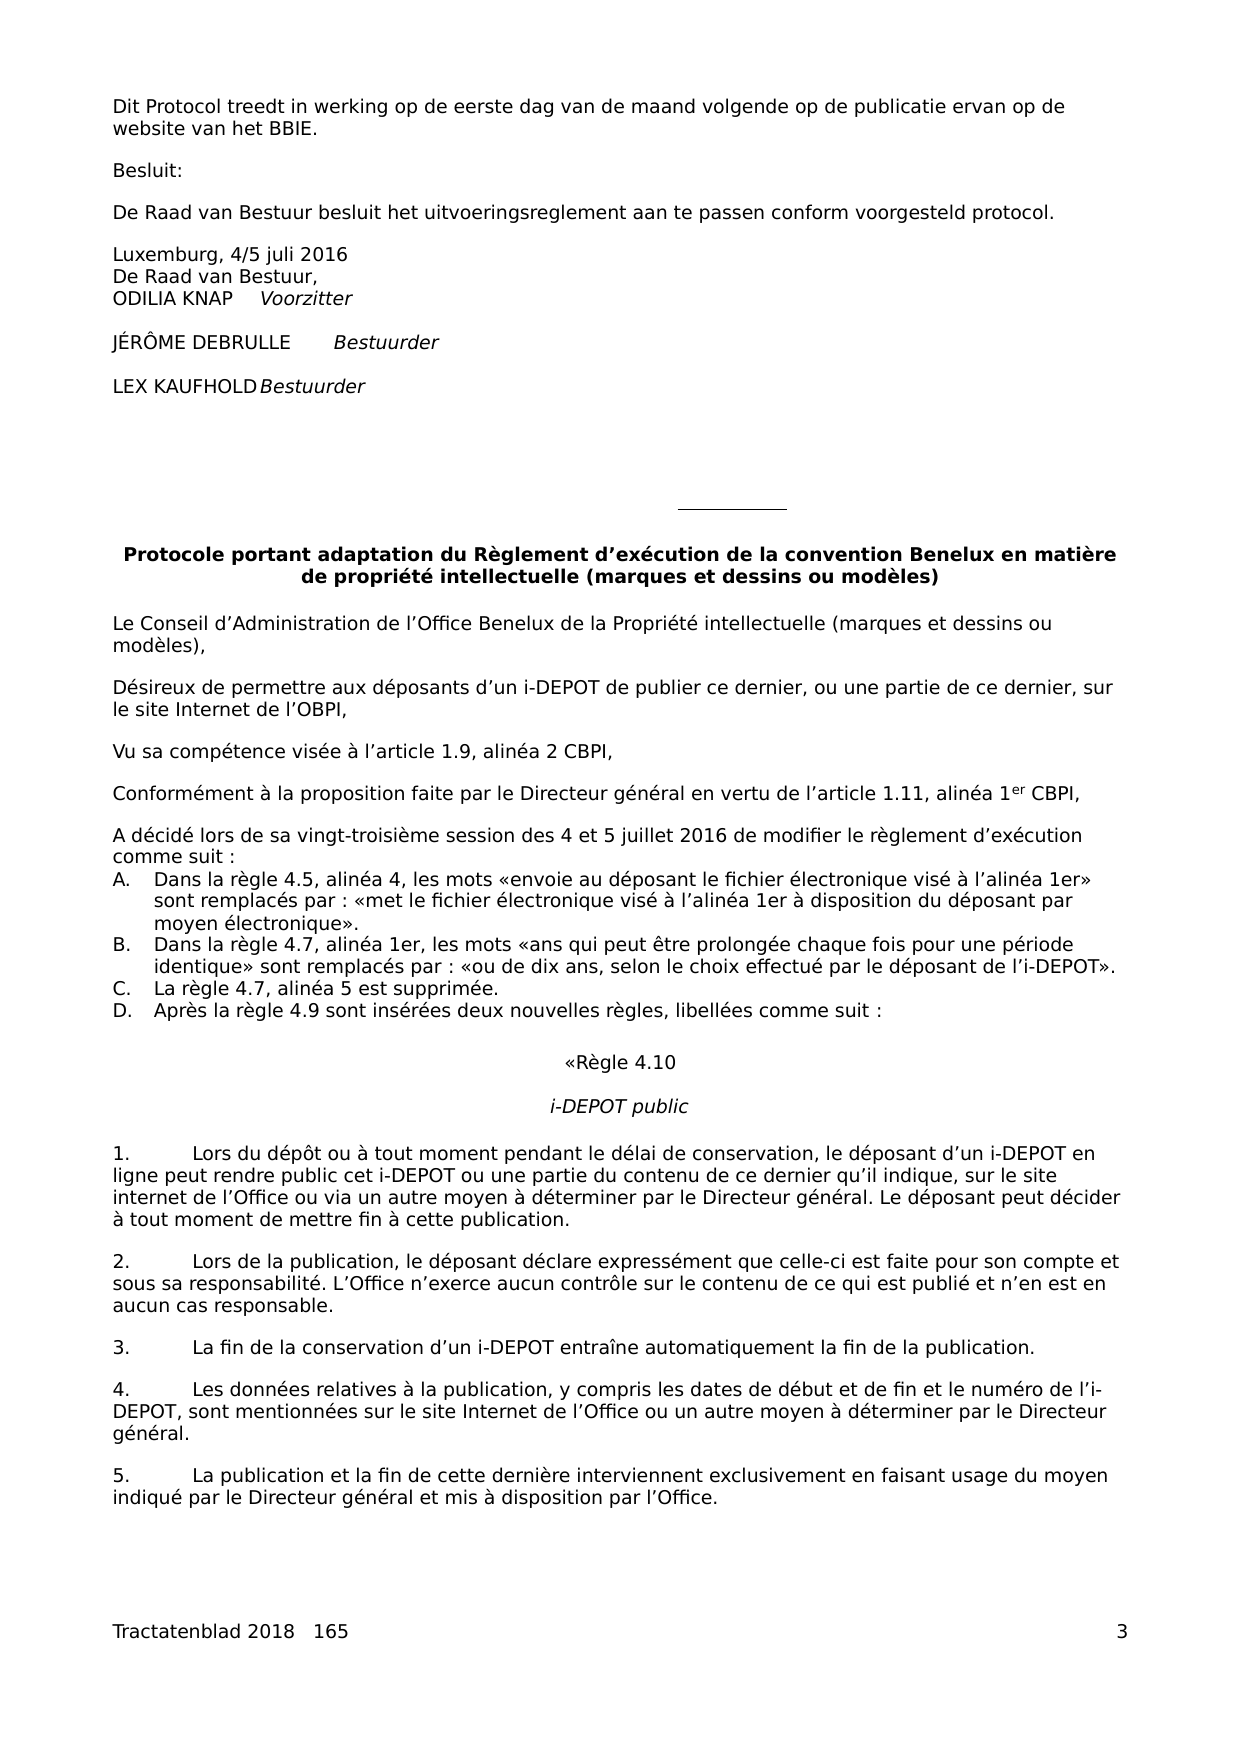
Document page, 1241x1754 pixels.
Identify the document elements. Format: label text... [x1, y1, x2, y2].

text De Raad van Bestuur, ODILIA KNAP Voorzitter JÉRÔME DEBRULLE Bestuurder LEX KAUFHOLD Bestuurder [112, 266, 1128, 442]
text 5. La publication et la fin de cette dernière interviennent exclusivement en faisant usage du moyen indiqué par le Directeur général et mis à disposition par l’Office. [112, 1465, 1128, 1509]
text Le Conseil d’Administration de l’Office Benelux de la Propriété intellectuelle (marques et dessins ou modèles), [112, 613, 1128, 657]
text B. Dans la règle 4.7, alinéa 1er, les mots «ans qui peut être prolongée chaque fois pour une période identique» sont remplacés par : «ou de dix ans, selon le choix effectué par le déposant de l’i-DEPOT». [112, 934, 1128, 978]
text Luxemburg, 4/5 juli 2016 [112, 244, 1128, 266]
text 2. Lors de la publication, le déposant déclare expressément que celle-ci est faite pour son compte et sous sa responsabilité. L’Office n’exerce aucun contrôle sur le contenu de ce qui est publié et n’en est en aucun cas responsable. [112, 1251, 1128, 1317]
text Conformément à la proposition faite par le Directeur général en vertu de l’article 1.11, alinéa 1er CBPI, [112, 782, 1128, 804]
text 4. Les données relatives à la publication, y compris les dates de début et de fin et le numéro de l’i-DEPOT, sont mentionnées sur le site Internet de l’Office ou un autre moyen à déterminer par le Directeur général. [112, 1379, 1128, 1445]
subtitle «Règle 4.10 i-DEPOT public [112, 1052, 1128, 1118]
text A décidé lors de sa vingt-troisième session des 4 et 5 juillet 2016 de modifier le règlement d’exécution comme suit : [112, 824, 1128, 868]
text D. Après la règle 4.9 sont insérées deux nouvelles règles, libellées comme suit : [112, 1000, 1128, 1022]
text De Raad van Bestuur besluit het uitvoeringsreglement aan te passen conform voorgesteld protocol. [112, 202, 1128, 224]
text 1. Lors du dépôt ou à tout moment pendant le délai de conservation, le déposant d’un i-DEPOT en ligne peut rendre public cet i-DEPOT ou une partie du contenu de ce dernier qu’il indique, sur le site internet de l’Office ou via un autre moyen à déterminer par le Directeur général. Le déposant peut décider à tout moment de mettre fin à cette publication. [112, 1143, 1128, 1231]
text Besluit: [112, 160, 1128, 182]
text 3. La fin de la conservation d’un i-DEPOT entraîne automatiquement la fin de la publication. [112, 1337, 1128, 1359]
text Vu sa compétence visée à l’article 1.9, alinéa 2 CBPI, [112, 741, 1128, 762]
text Dit Protocol treedt in werking op de eerste dag van de maand volgende op de publicatie ervan op de website van het BBIE. [112, 96, 1128, 140]
subtitle Protocole portant adaptation du Règlement d’exécution de la convention Benelux en matière de propriété intellectuelle (marques et dessins ou modèles) [112, 544, 1128, 588]
text A. Dans la règle 4.5, alinéa 4, les mots «envoie au déposant le fichier électronique visé à l’alinéa 1er» sont remplacés par : «met le fichier électronique visé à l’alinéa 1er à disposition du déposant par moyen électronique». [112, 868, 1128, 934]
text Désireux de permettre aux déposants d’un i-DEPOT de publier ce dernier, ou une partie de ce dernier, sur le site Internet de l’OBPI, [112, 677, 1128, 721]
text C. La règle 4.7, alinéa 5 est supprimée. [112, 978, 1128, 1000]
